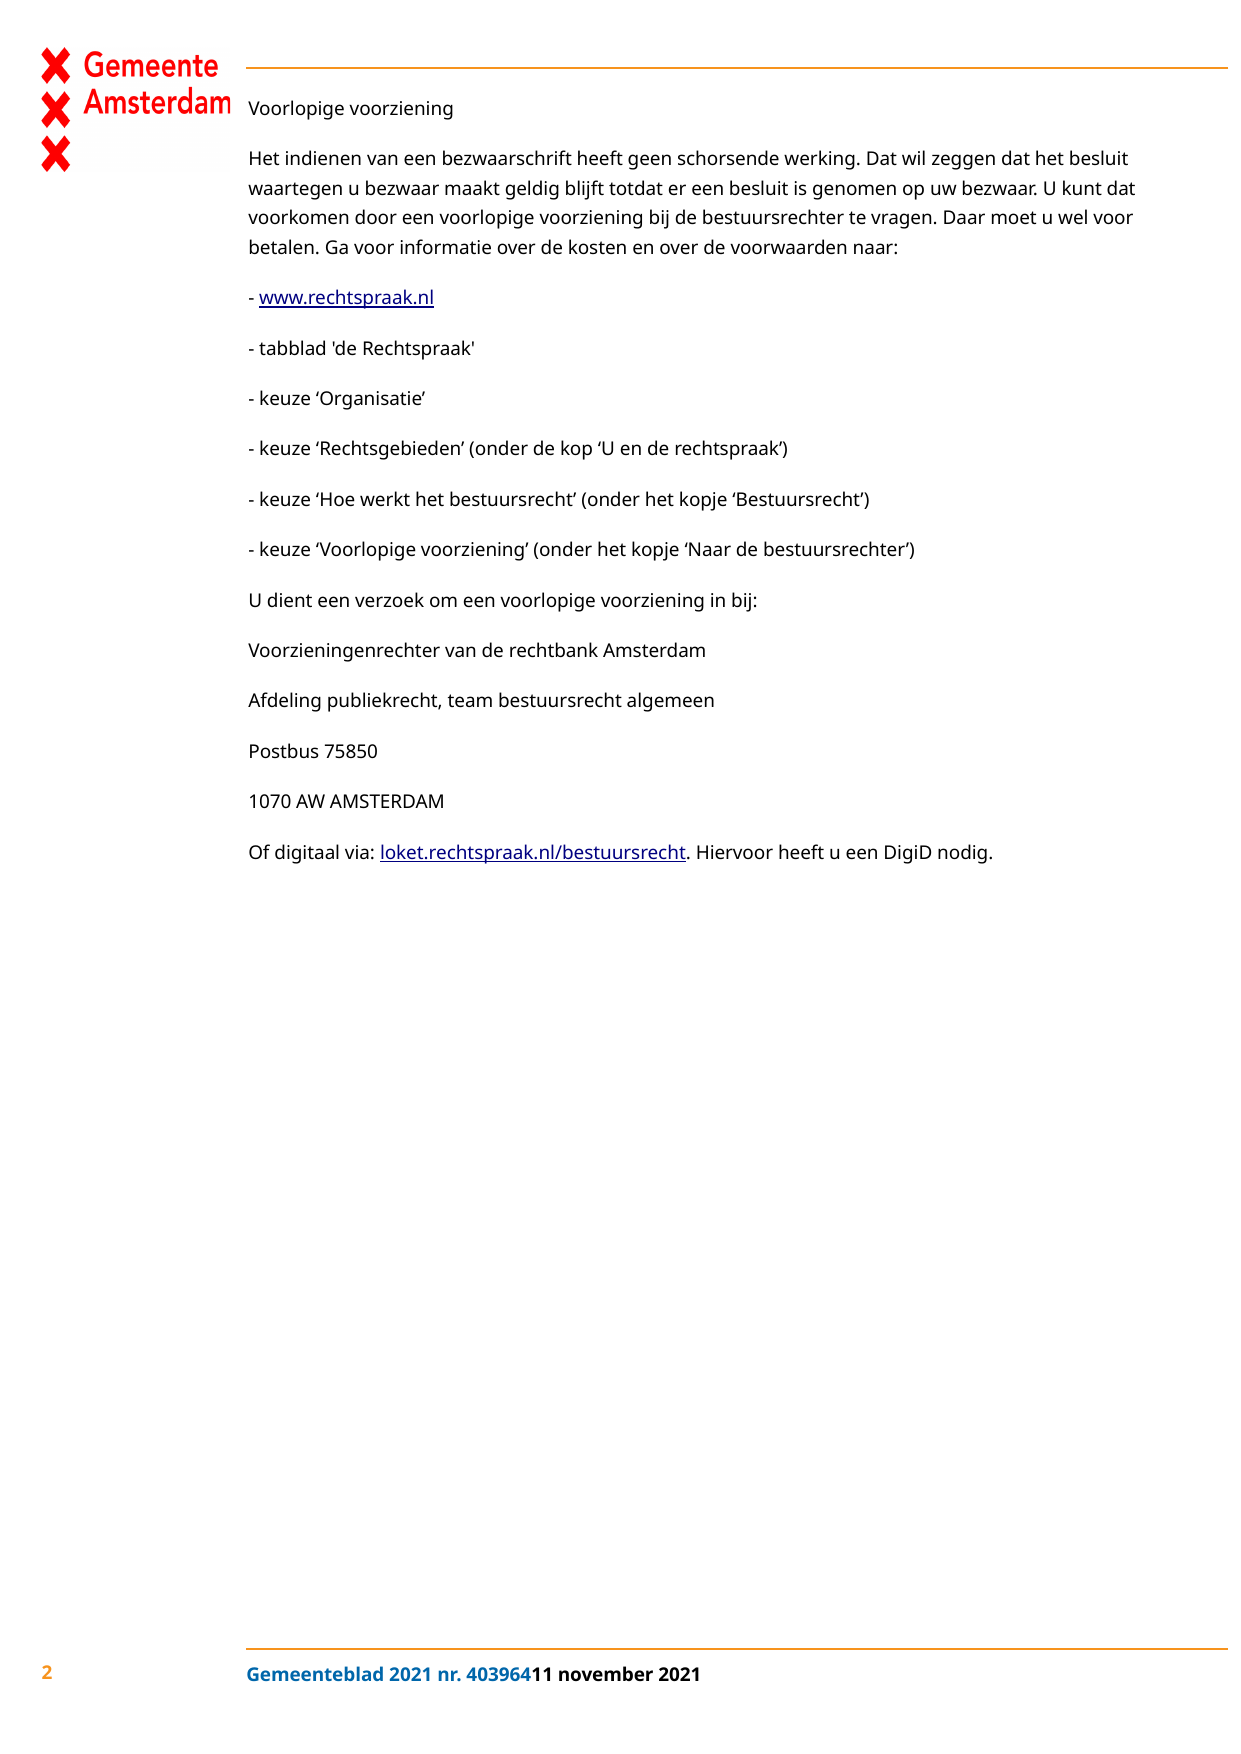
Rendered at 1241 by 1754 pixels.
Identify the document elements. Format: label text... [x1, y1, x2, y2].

text - tabblad 'de Rechtspraak' [248, 335, 1152, 361]
text Postbus 75850 [248, 738, 1152, 764]
text Voorzieningenrechter van de rechtbank Amsterdam [248, 637, 1152, 663]
text Afdeling publiekrecht, team bestuursrecht algemeen [248, 688, 1152, 713]
text - keuze ‘Hoe werkt het bestuursrecht’ (onder het kopje ‘Bestuursrecht’) [248, 486, 1152, 512]
text - keuze ‘Rechtsgebieden’ (onder de kop ‘U en de rechtspraak’) [248, 436, 1152, 461]
text Het indienen van een bezwaarschrift heeft geen schorsende werking. Dat wil zeggen dat het besluit waartegen u bezwaar maakt geldig blijft totdat er een besluit is genomen op uw bezwaar. U kunt dat voorkomen door een voorlopige voorziening bij de bestuursrechter te vragen. Daar moet u wel voor betalen. Ga voor informatie over de kosten en over de voorwaarden naar: [248, 145, 1152, 260]
text 1070 AW AMSTERDAM [248, 788, 1152, 814]
text - keuze ‘Voorlopige voorziening’ (onder het kopje ‘Naar de bestuursrechter’) [248, 536, 1152, 562]
text - keuze ‘Organisatie’ [248, 385, 1152, 411]
picture [41, 47, 231, 172]
text Of digitaal via: loket.rechtspraak.nl/bestuursrecht. Hiervoor heeft u een DigiD nodig. [248, 839, 1152, 865]
text U dient een verzoek om een voorlopige voorziening in bij: [248, 587, 1152, 613]
text Voorlopige voorziening [248, 95, 1152, 121]
text - www.rechtspraak.nl [248, 284, 1152, 310]
